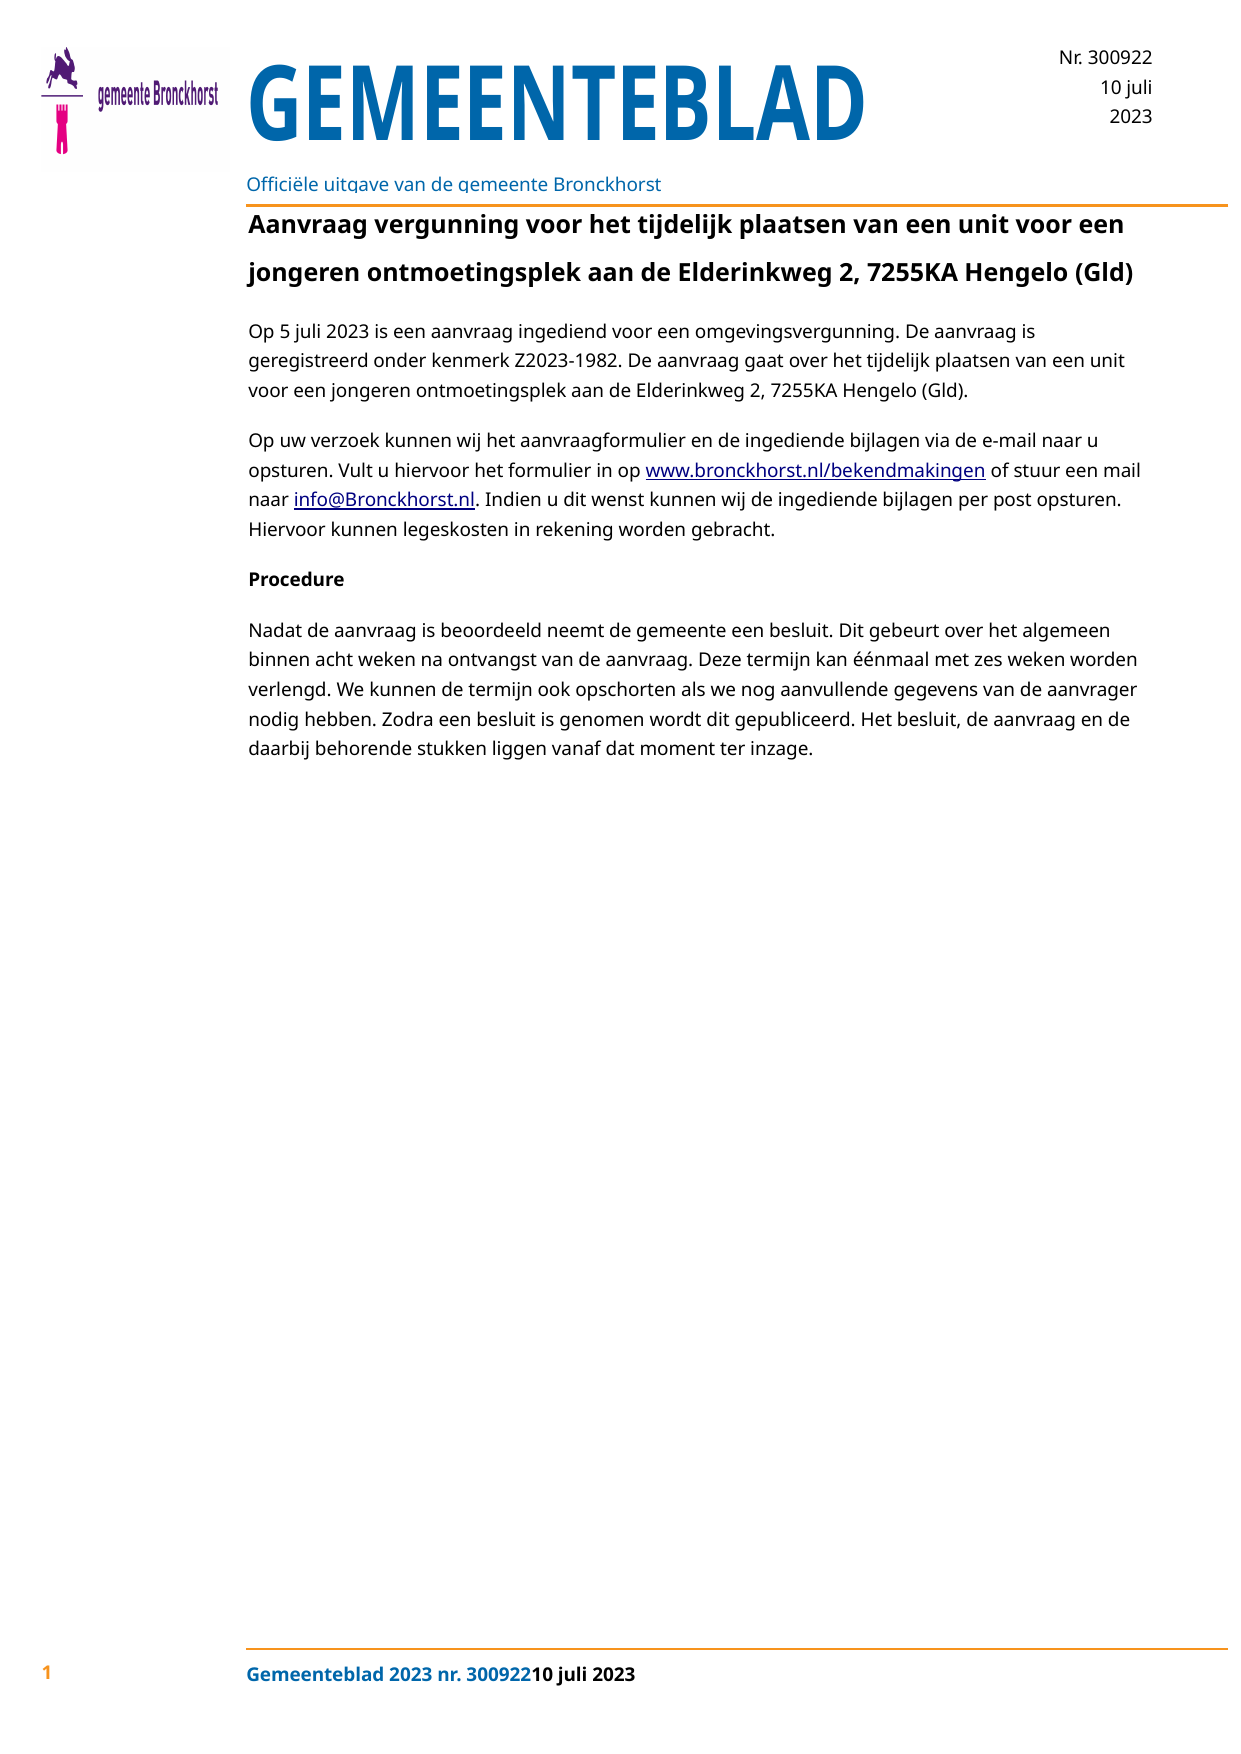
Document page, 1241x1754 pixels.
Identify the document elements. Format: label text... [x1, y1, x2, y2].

text Op 5 juli 2023 is een aanvraag ingediend voor een omgevingsvergunning. De aanvraag is geregistreerd onder kenmerk Z2023-1982. De aanvraag gaat over het tijdelijk plaatsen van een unit voor een jongeren ontmoetingsplek aan de Elderinkweg 2, 7255KA Hengelo (Gld). [248, 318, 1152, 403]
text Op uw verzoek kunnen wij het aanvraagformulier en de ingediende bijlagen via de e-mail naar u opsturen. Vult u hiervoor het formulier in op www.bronckhorst.nl/bekendmakingen of stuur een mail naar info@Bronckhorst.nl. Indien u dit wenst kunnen wij de ingediende bijlagen per post opsturen. Hiervoor kunnen legeskosten in rekening worden gebracht. [248, 427, 1152, 542]
text Aanvraag vergunning voor het tijdelijk plaatsen van een unit voor een jongeren ontmoetingsplek aan de Elderinkweg 2, 7255KA Hengelo (Gld) [248, 207, 1152, 288]
text Procedure [248, 567, 1152, 592]
picture [41, 47, 231, 172]
text Nadat de aanvraag is beoordeeld neemt de gemeente een besluit. Dit gebeurt over het algemeen binnen acht weken na ontvangst van de aanvraag. Deze termijn kan éénmaal met zes weken worden verlengd. We kunnen de termijn ook opschorten als we nog aanvullende gegevens van de aanvrager nodig hebben. Zodra een besluit is genomen wordt dit gepubliceerd. Het besluit, de aanvraag en de daarbij behorende stukken liggen vanaf dat moment ter inzage. [248, 617, 1152, 761]
